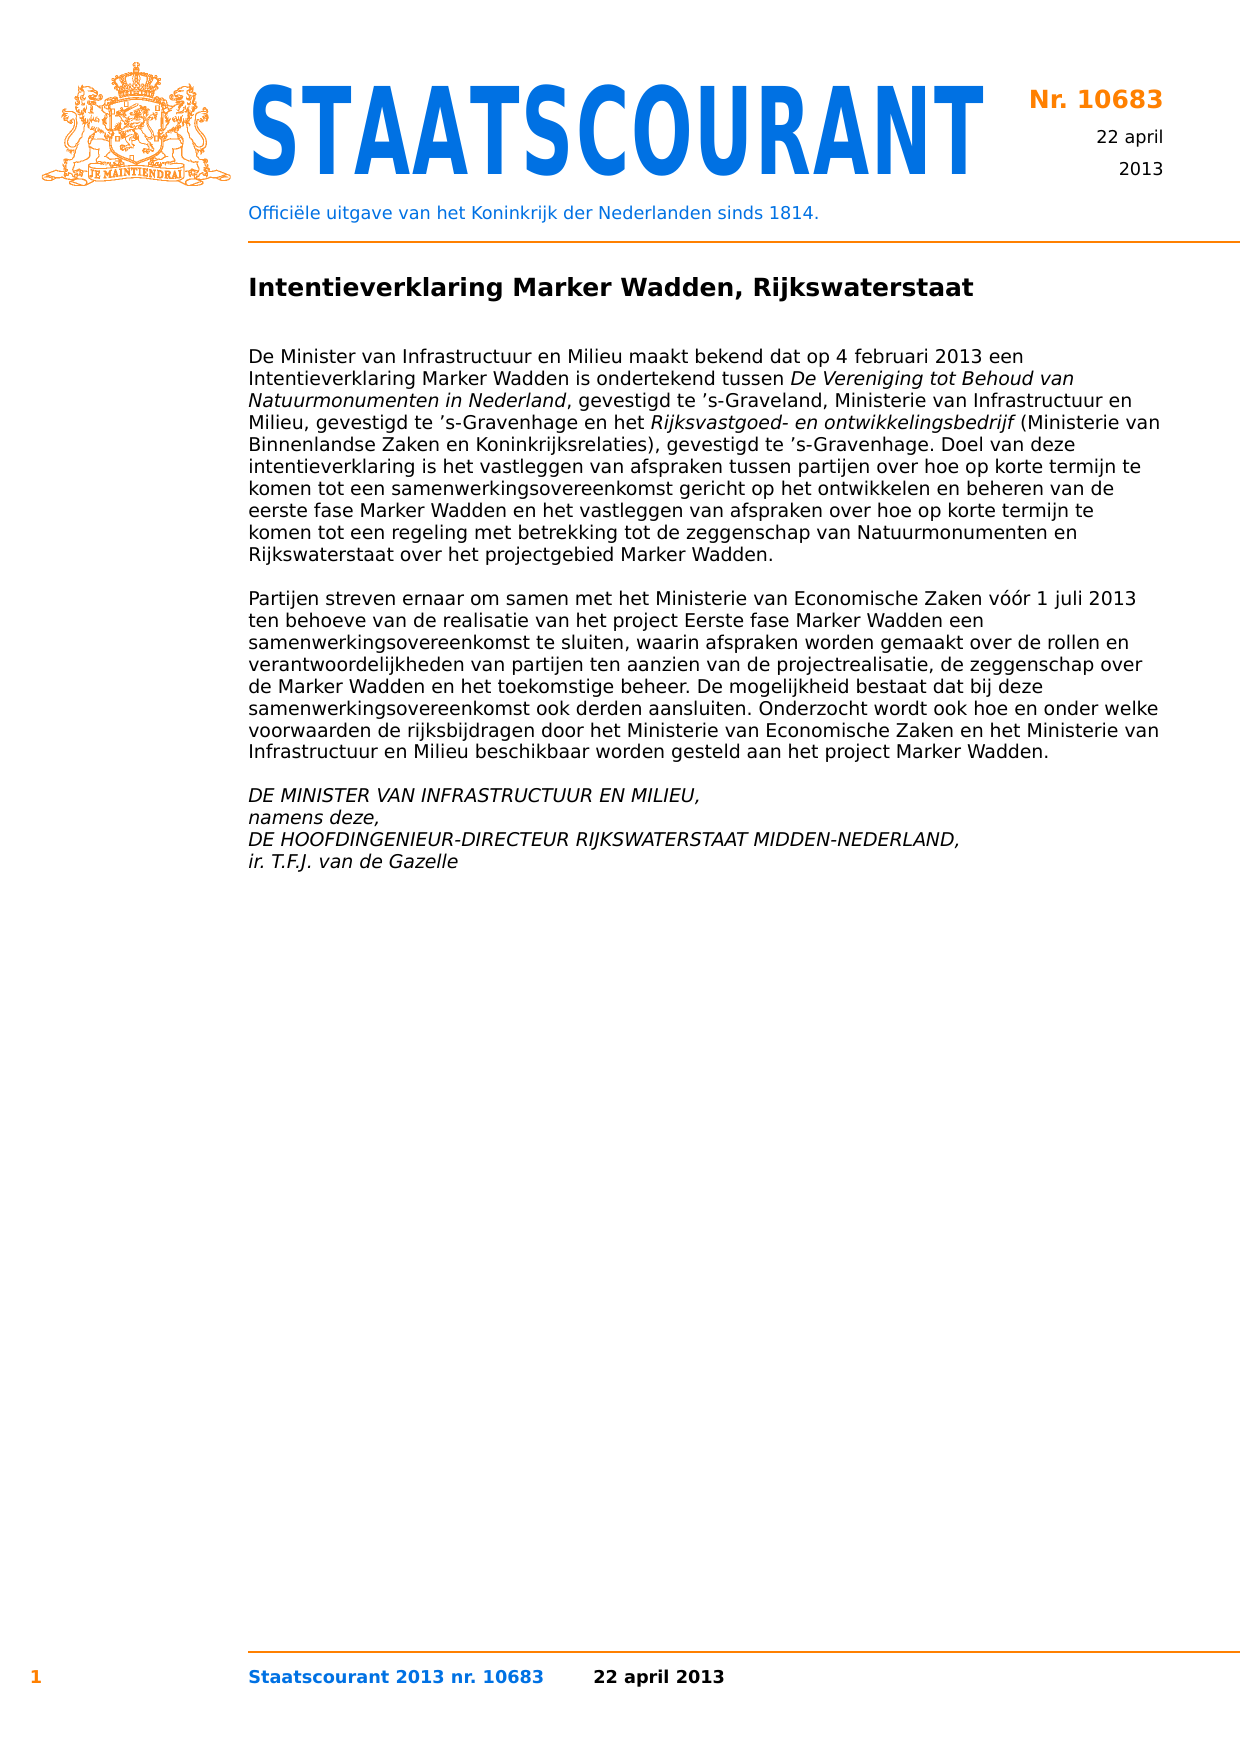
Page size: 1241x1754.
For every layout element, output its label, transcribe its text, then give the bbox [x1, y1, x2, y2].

table_cell 2013 [998, 153, 1240, 203]
subtitle Intentieverklaring Marker Wadden, Rijkswaterstaat [248, 273, 1163, 302]
table_header [25, 62, 248, 241]
table_header STAATSCOURANT [248, 62, 998, 203]
text De Minister van Infrastructuur en Milieu maakt bekend dat op 4 februari 2013 een Intentieverklaring Marker Wadden is ondertekend tussen De Vereniging tot Behoud van Natuurmonumenten in Nederland, gevestigd te ’s-Graveland, Ministerie van Infrastructuur en Milieu, gevestigd te ’s-Gravenhage en het Rijksvastgoed- en ontwikkelingsbedrijf (Ministerie van Binnenlandse Zaken en Koninkrijksrelaties), gevestigd te ’s-Gravenhage. Doel van deze intentieverklaring is het vastleggen van afspraken tussen partijen over hoe op korte termijn te komen tot een samenwerkingsovereenkomst gericht op het ontwikkelen en beheren van de eerste fase Marker Wadden en het vastleggen van afspraken over hoe op korte termijn te komen tot een regeling met betrekking tot de zeggenschap van Natuurmonumenten en Rijkswaterstaat over het projectgebied Marker Wadden. [248, 346, 1163, 566]
table_header Nr. 10683 [998, 62, 1240, 121]
text Partijen streven ernaar om samen met het Ministerie van Economische Zaken vóór 1 juli 2013 ten behoeve van de realisatie van het project Eerste fase Marker Wadden een samenwerkingsovereenkomst te sluiten, waarin afspraken worden gemaakt over de rollen en verantwoordelijkheden van partijen ten aanzien van de projectrealisatie, de zeggenschap over de Marker Wadden en het toekomstige beheer. De mogelijkheid bestaat dat bij deze samenwerkingsovereenkomst ook derden aansluiten. Onderzocht wordt ook hoe en onder welke voorwaarden de rijksbijdragen door het Ministerie van Economische Zaken en het Ministerie van Infrastructuur en Milieu beschikbaar worden gesteld aan het project Marker Wadden. [248, 588, 1163, 763]
table_cell 22 april [998, 121, 1240, 153]
picture [41, 62, 231, 186]
text DE MINISTER VAN INFRASTRUCTUUR EN MILIEU, namens deze, DE HOOFDINGENIEUR-DIRECTEUR RIJKSWATERSTAAT MIDDEN-NEDERLAND, ir. T.F.J. van de Gazelle [248, 785, 1163, 873]
table_cell Officiële uitgave van het Koninkrijk der Nederlanden sinds 1814. [248, 203, 1240, 241]
